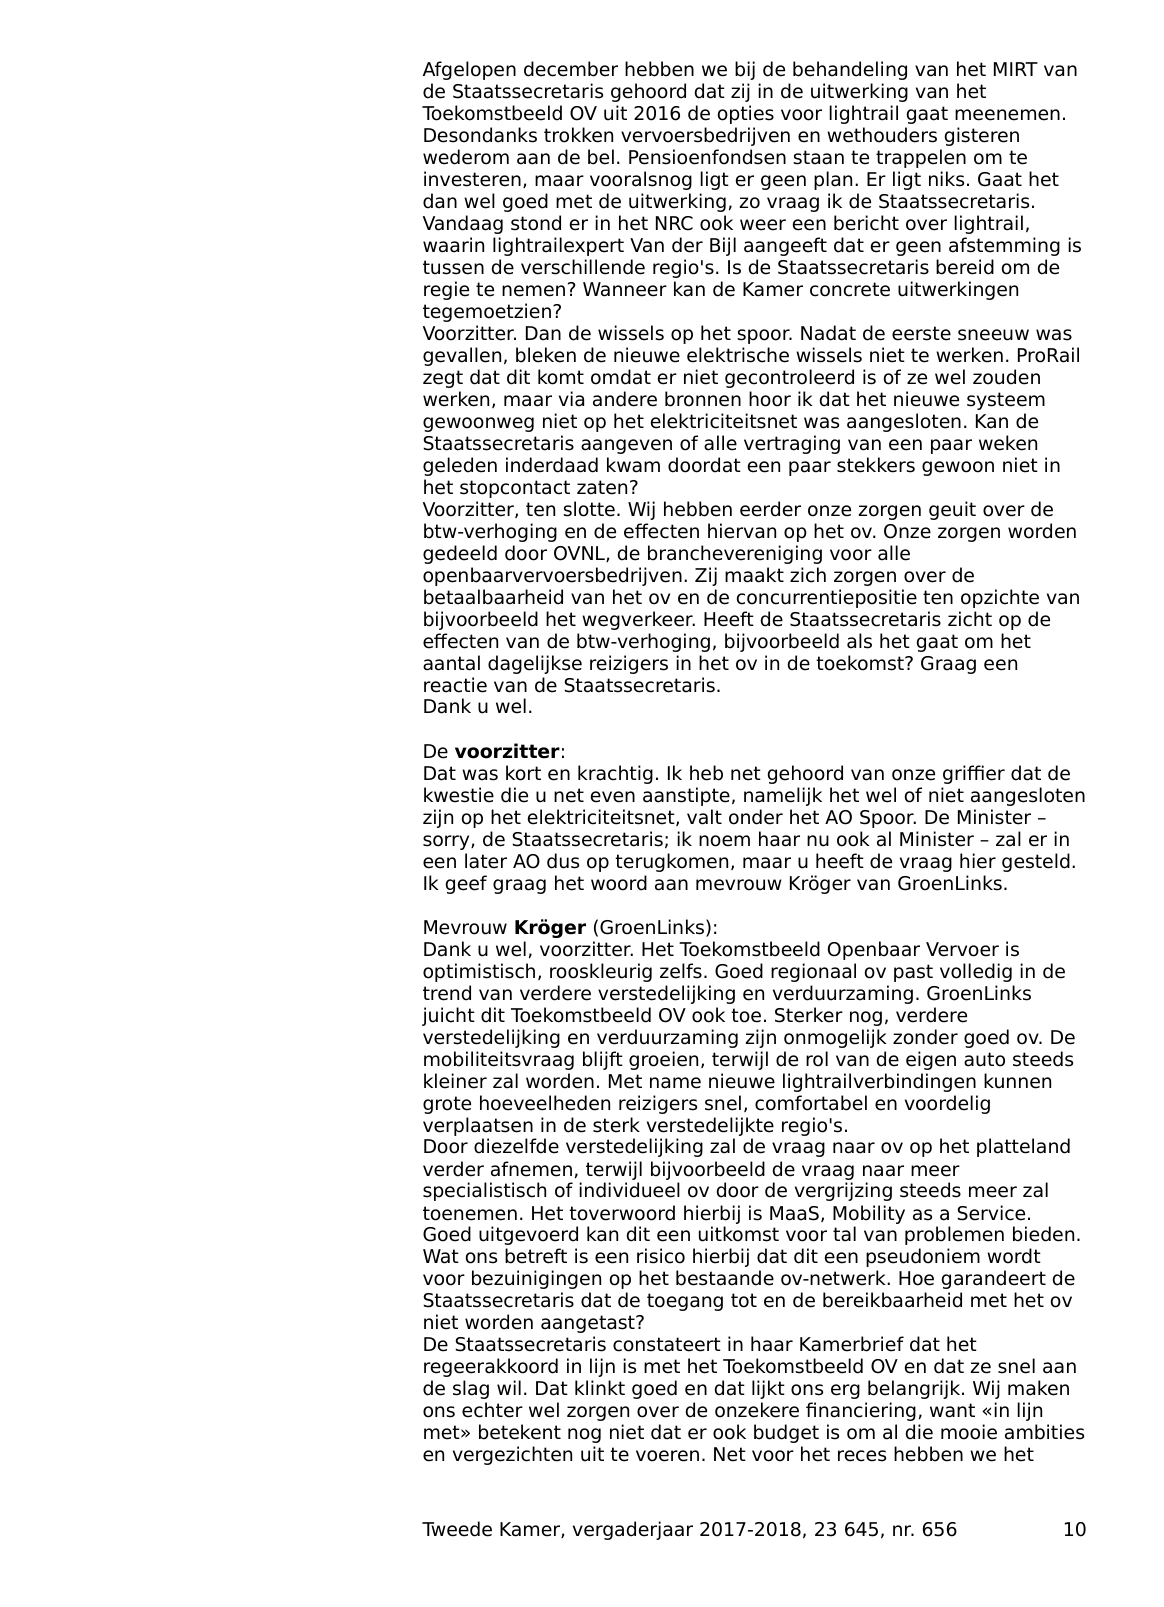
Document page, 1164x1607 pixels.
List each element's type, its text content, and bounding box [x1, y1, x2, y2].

text Afgelopen december hebben we bij de behandeling van het MIRT van de Staatssecretaris gehoord dat zij in de uitwerking van het Toekomstbeeld OV uit 2016 de opties voor lightrail gaat meenemen. Desondanks trokken vervoersbedrijven en wethouders gisteren wederom aan de bel. Pensioenfondsen staan te trappelen om te investeren, maar vooralsnog ligt er geen plan. Er ligt niks. Gaat het dan wel goed met de uitwerking, zo vraag ik de Staatssecretaris. Vandaag stond er in het NRC ook weer een bericht over lightrail, waarin lightrailexpert Van der Bijl aangeeft dat er geen afstemming is tussen de verschillende regio's. Is de Staatssecretaris bereid om de regie te nemen? Wanneer kan de Kamer concrete uitwerkingen tegemoetzien? [422, 59, 1087, 323]
text Door diezelfde verstedelijking zal de vraag naar ov op het platteland verder afnemen, terwijl bijvoorbeeld de vraag naar meer specialistisch of individueel ov door de vergrijzing steeds meer zal toenemen. Het toverwoord hierbij is MaaS, Mobility as a Service. Goed uitgevoerd kan dit een uitkomst voor tal van problemen bieden. Wat ons betreft is een risico hierbij dat dit een pseudoniem wordt voor bezuinigingen op het bestaande ov-netwerk. Hoe garandeert de Staatssecretaris dat de toegang tot en de bereikbaarheid met het ov niet worden aangetast? [422, 1136, 1087, 1334]
text Dank u wel, voorzitter. Het Toekomstbeeld Openbaar Vervoer is optimistisch, rooskleurig zelfs. Goed regionaal ov past volledig in de trend van verdere verstedelijking en verduurzaming. GroenLinks juicht dit Toekomstbeeld OV ook toe. Sterker nog, verdere verstedelijking en verduurzaming zijn onmogelijk zonder goed ov. De mobiliteitsvraag blijft groeien, terwijl de rol van de eigen auto steeds kleiner zal worden. Met name nieuwe lightrailverbindingen kunnen grote hoeveelheden reizigers snel, comfortabel en voordelig verplaatsen in de sterk verstedelijkte regio's. [422, 939, 1087, 1136]
text Mevrouw Kröger (GroenLinks): [422, 917, 1087, 939]
text De voorzitter: [422, 741, 1087, 763]
text De Staatssecretaris constateert in haar Kamerbrief dat het regeerakkoord in lijn is met het Toekomstbeeld OV en dat ze snel aan de slag wil. Dat klinkt goed en dat lijkt ons erg belangrijk. Wij maken ons echter wel zorgen over de onzekere financiering, want «in lijn met» betekent nog niet dat er ook budget is om al die mooie ambities en vergezichten uit te voeren. Net voor het reces hebben we het [422, 1334, 1087, 1466]
text Dank u wel. [422, 696, 1087, 718]
text Voorzitter. Dan de wissels op het spoor. Nadat de eerste sneeuw was gevallen, bleken de nieuwe elektrische wissels niet te werken. ProRail zegt dat dit komt omdat er niet gecontroleerd is of ze wel zouden werken, maar via andere bronnen hoor ik dat het nieuwe systeem gewoonweg niet op het elektriciteitsnet was aangesloten. Kan de Staatssecretaris aangeven of alle vertraging van een paar weken geleden inderdaad kwam doordat een paar stekkers gewoon niet in het stopcontact zaten? [422, 323, 1087, 499]
text Dat was kort en krachtig. Ik heb net gehoord van onze griffier dat de kwestie die u net even aanstipte, namelijk het wel of niet aangesloten zijn op het elektriciteitsnet, valt onder het AO Spoor. De Minister – sorry, de Staatssecretaris; ik noem haar nu ook al Minister – zal er in een later AO dus op terugkomen, maar u heeft de vraag hier gesteld. Ik geef graag het woord aan mevrouw Kröger van GroenLinks. [422, 763, 1087, 894]
text Voorzitter, ten slotte. Wij hebben eerder onze zorgen geuit over de btw-verhoging en de effecten hiervan op het ov. Onze zorgen worden gedeeld door OVNL, de branchevereniging voor alle openbaarvervoersbedrijven. Zij maakt zich zorgen over de betaalbaarheid van het ov en de concurrentiepositie ten opzichte van bijvoorbeeld het wegverkeer. Heeft de Staatssecretaris zicht op de effecten van de btw-verhoging, bijvoorbeeld als het gaat om het aantal dagelijkse reizigers in het ov in de toekomst? Graag een reactie van de Staatssecretaris. [422, 499, 1087, 696]
